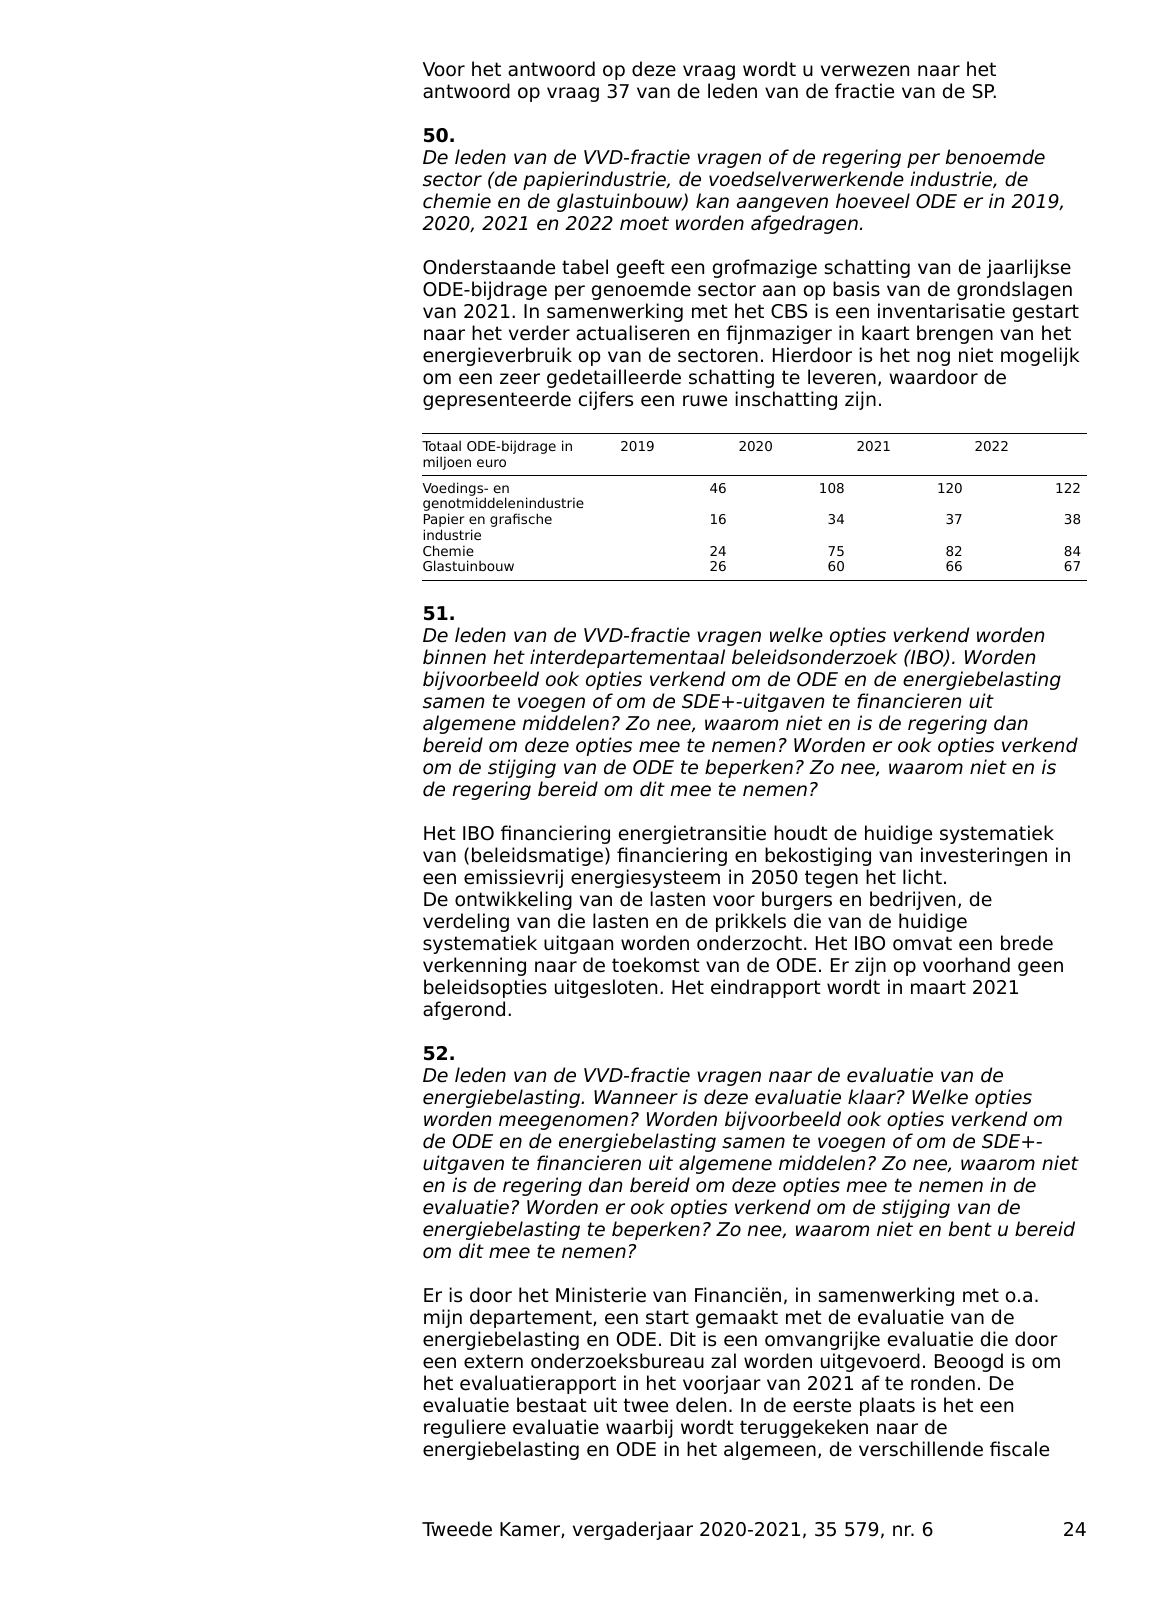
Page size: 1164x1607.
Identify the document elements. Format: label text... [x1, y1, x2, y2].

table_cell 38 [969, 512, 1087, 543]
text Voor het antwoord op deze vraag wordt u verwezen naar het antwoord op vraag 37 van de leden van de fractie van de SP. [422, 59, 1087, 103]
table_cell 16 [614, 512, 732, 543]
text Onderstaande tabel geeft een grofmazige schatting van de jaarlijkse ODE-bijdrage per genoemde sector aan op basis van de grondslagen van 2021. In samenwerking met het CBS is een inventarisatie gestart naar het verder actualiseren en fijnmaziger in kaart brengen van het energieverbruik op van de sectoren. Hierdoor is het nog niet mogelijk om een zeer gedetailleerde schatting te leveren, waardoor de gepresenteerde cijfers een ruwe inschatting zijn. [422, 257, 1087, 411]
table_cell 37 [850, 512, 968, 543]
table_header 2019 [614, 434, 732, 475]
table_cell Glastuinbouw [422, 559, 614, 580]
table_cell 67 [969, 559, 1087, 580]
table_cell 75 [732, 544, 850, 559]
table_cell Chemie [422, 544, 614, 559]
text Het IBO financiering energietransitie houdt de huidige systematiek van (beleidsmatige) financiering en bekostiging van investeringen in een emissievrij energiesysteem in 2050 tegen het licht. [422, 823, 1087, 889]
table_cell 84 [969, 544, 1087, 559]
text De ontwikkeling van de lasten voor burgers en bedrijven, de verdeling van die lasten en de prikkels die van de huidige systematiek uitgaan worden onderzocht. Het IBO omvat een brede verkenning naar de toekomst van de ODE. Er zijn op voorhand geen beleidsopties uitgesloten. Het eindrapport wordt in maart 2021 afgerond. [422, 889, 1087, 1021]
table_cell 34 [732, 512, 850, 543]
table_cell 82 [850, 544, 968, 559]
table_cell 46 [614, 476, 732, 512]
table_header 2021 [850, 434, 968, 475]
text De leden van de VVD-fractie vragen naar de evaluatie van de energiebelasting. Wanneer is deze evaluatie klaar? Welke opties worden meegenomen? Worden bijvoorbeeld ook opties verkend om de ODE en de energiebelasting samen te voegen of om de SDE+-uitgaven te financieren uit algemene middelen? Zo nee, waarom niet en is de regering dan bereid om deze opties mee te nemen in de evaluatie? Worden er ook opties verkend om de stijging van de energiebelasting te beperken? Zo nee, waarom niet en bent u bereid om dit mee te nemen? [422, 1065, 1087, 1263]
table_cell 26 [614, 559, 732, 580]
table_header 2022 [969, 434, 1087, 475]
table_cell 108 [732, 476, 850, 512]
table_cell 120 [850, 476, 968, 512]
table_cell 60 [732, 559, 850, 580]
table_cell 122 [969, 476, 1087, 512]
table_header 2020 [732, 434, 850, 475]
text Er is door het Ministerie van Financiën, in samenwerking met o.a. mijn departement, een start gemaakt met de evaluatie van de energiebelasting en ODE. Dit is een omvangrijke evaluatie die door een extern onderzoeksbureau zal worden uitgevoerd. Beoogd is om het evaluatierapport in het voorjaar van 2021 af te ronden. De evaluatie bestaat uit twee delen. In de eerste plaats is het een reguliere evaluatie waarbij wordt teruggekeken naar de energiebelasting en ODE in het algemeen, de verschillende fiscale [422, 1285, 1087, 1461]
text De leden van de VVD-fractie vragen welke opties verkend worden binnen het interdepartementaal beleidsonderzoek (IBO). Worden bijvoorbeeld ook opties verkend om de ODE en de energiebelasting samen te voegen of om de SDE+-uitgaven te financieren uit algemene middelen? Zo nee, waarom niet en is de regering dan bereid om deze opties mee te nemen? Worden er ook opties verkend om de stijging van de ODE te beperken? Zo nee, waarom niet en is de regering bereid om dit mee te nemen? [422, 625, 1087, 801]
table_header Totaal ODE-bijdrage in miljoen euro [422, 434, 614, 475]
text 52. [422, 1043, 1087, 1065]
table_cell 24 [614, 544, 732, 559]
text 51. [422, 603, 1087, 625]
table_cell Papier en grafische industrie [422, 512, 614, 543]
table_cell 66 [850, 559, 968, 580]
table_cell Voedings- en genotmiddelenindustrie [422, 476, 614, 512]
text De leden van de VVD-fractie vragen of de regering per benoemde sector (de papierindustrie, de voedselverwerkende industrie, de chemie en de glastuinbouw) kan aangeven hoeveel ODE er in 2019, 2020, 2021 en 2022 moet worden afgedragen. [422, 147, 1087, 235]
text 50. [422, 125, 1087, 147]
